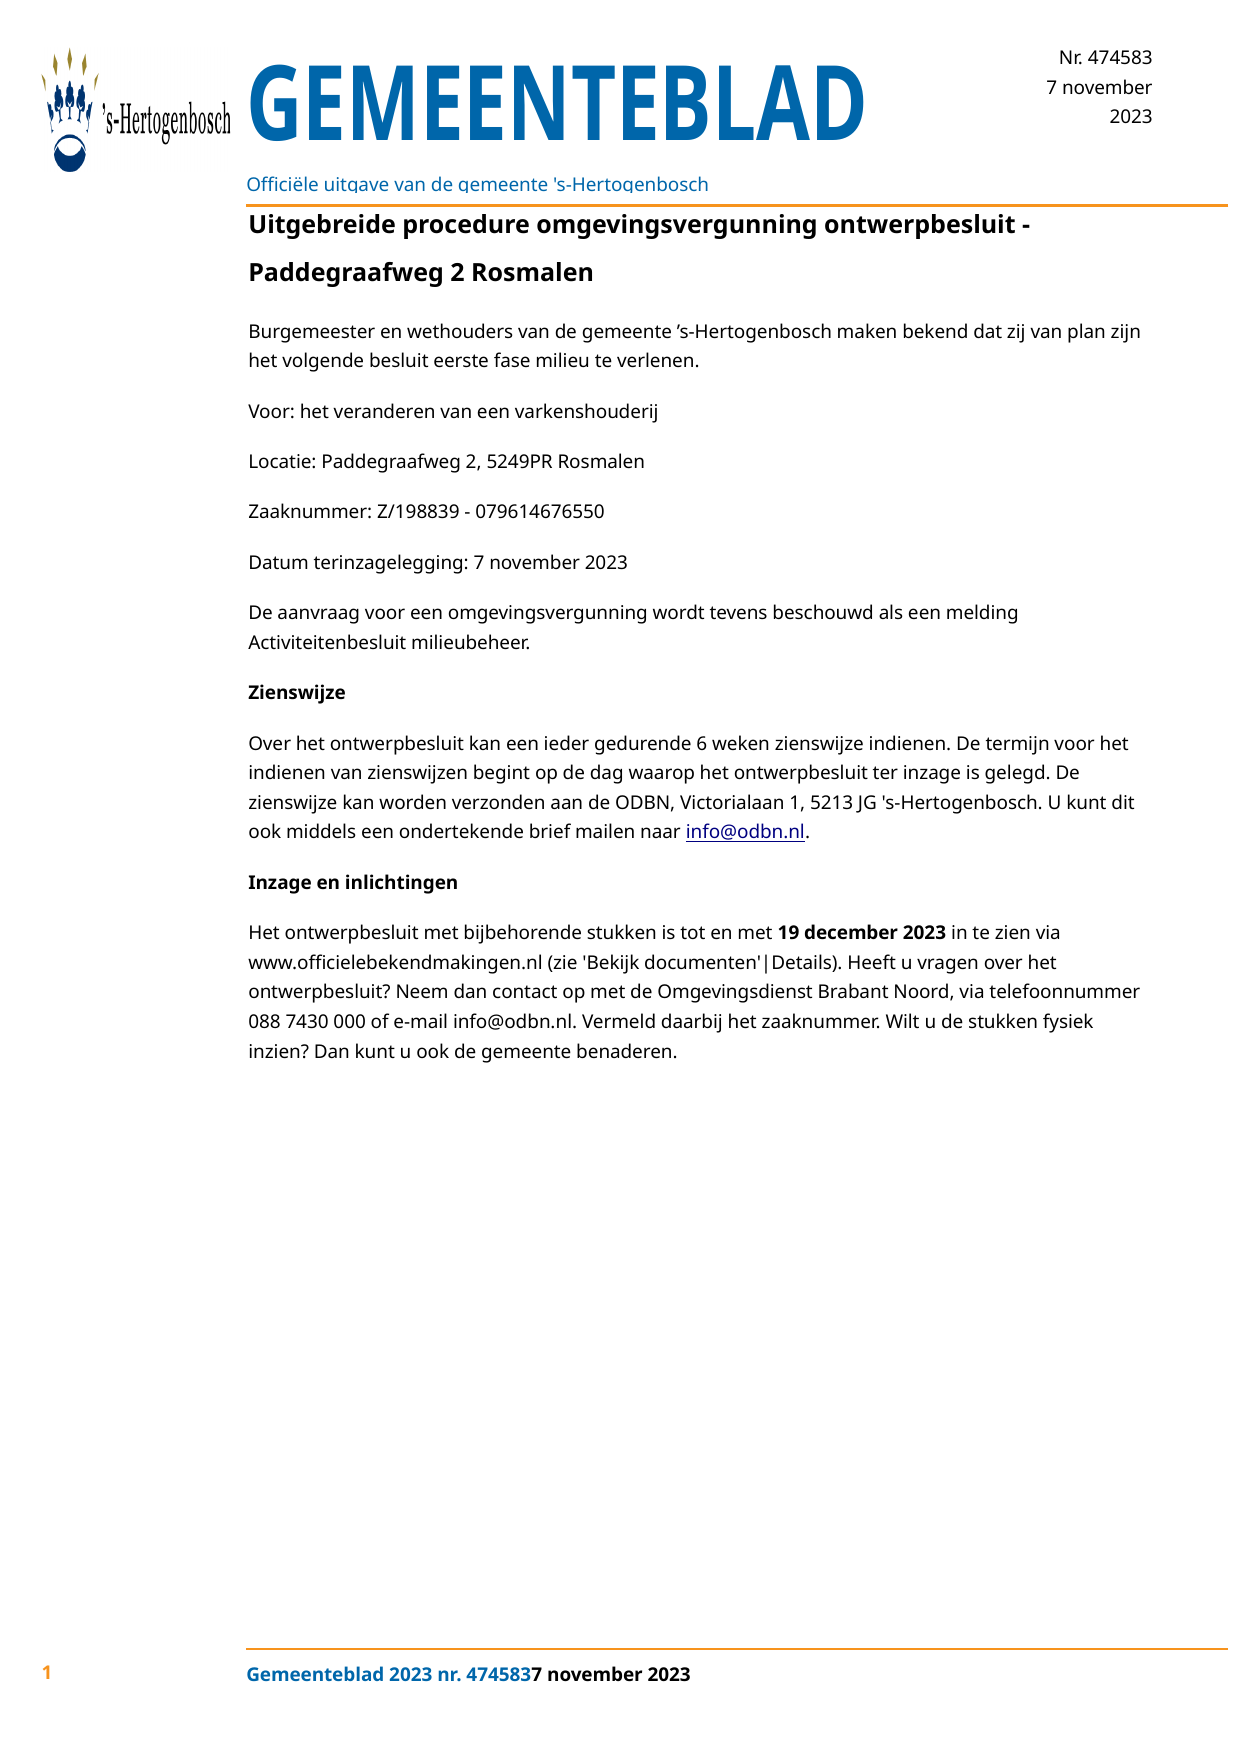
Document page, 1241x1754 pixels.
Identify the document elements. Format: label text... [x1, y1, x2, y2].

text Inzage en inlichtingen [248, 869, 1152, 895]
text Voor: het veranderen van een varkenshouderij [248, 398, 1152, 424]
text Datum terinzagelegging: 7 november 2023 [248, 549, 1152, 575]
text Locatie: Paddegraafweg 2, 5249PR Rosmalen [248, 448, 1152, 474]
text Het ontwerpbesluit met bijbehorende stukken is tot en met 19 december 2023 in te zien via www.officielebekendmakingen.nl (zie 'Bekijk documenten'|Details). Heeft u vragen over het ontwerpbesluit? Neem dan contact op met de Omgevingsdienst Brabant Noord, via telefoonnummer 088 7430 000 of e-mail info@odbn.nl. Vermeld daarbij het zaaknummer. Wilt u de stukken fysiek inzien? Dan kunt u ook de gemeente benaderen. [248, 919, 1152, 1064]
text Burgemeester en wethouders van de gemeente ’s-Hertogenbosch maken bekend dat zij van plan zijn het volgende besluit eerste fase milieu te verlenen. [248, 318, 1152, 373]
text De aanvraag voor een omgevingsvergunning wordt tevens beschouwd als een melding Activiteitenbesluit milieubeheer. [248, 599, 1152, 655]
text Uitgebreide procedure omgevingsvergunning ontwerpbesluit - Paddegraafweg 2 Rosmalen [248, 207, 1152, 288]
text Zienswijze [248, 679, 1152, 705]
text Over het ontwerpbesluit kan een ieder gedurende 6 weken zienswijze indienen. De termijn voor het indienen van zienswijzen begint op de dag waarop het ontwerpbesluit ter inzage is gelegd. De zienswijze kan worden verzonden aan de ODBN, Victorialaan 1, 5213 JG 's-Hertogenbosch. U kunt dit ook middels een ondertekende brief mailen naar info@odbn.nl. [248, 730, 1152, 844]
text Zaaknummer: Z/198839 - 079614676550 [248, 499, 1152, 524]
picture [41, 47, 231, 172]
